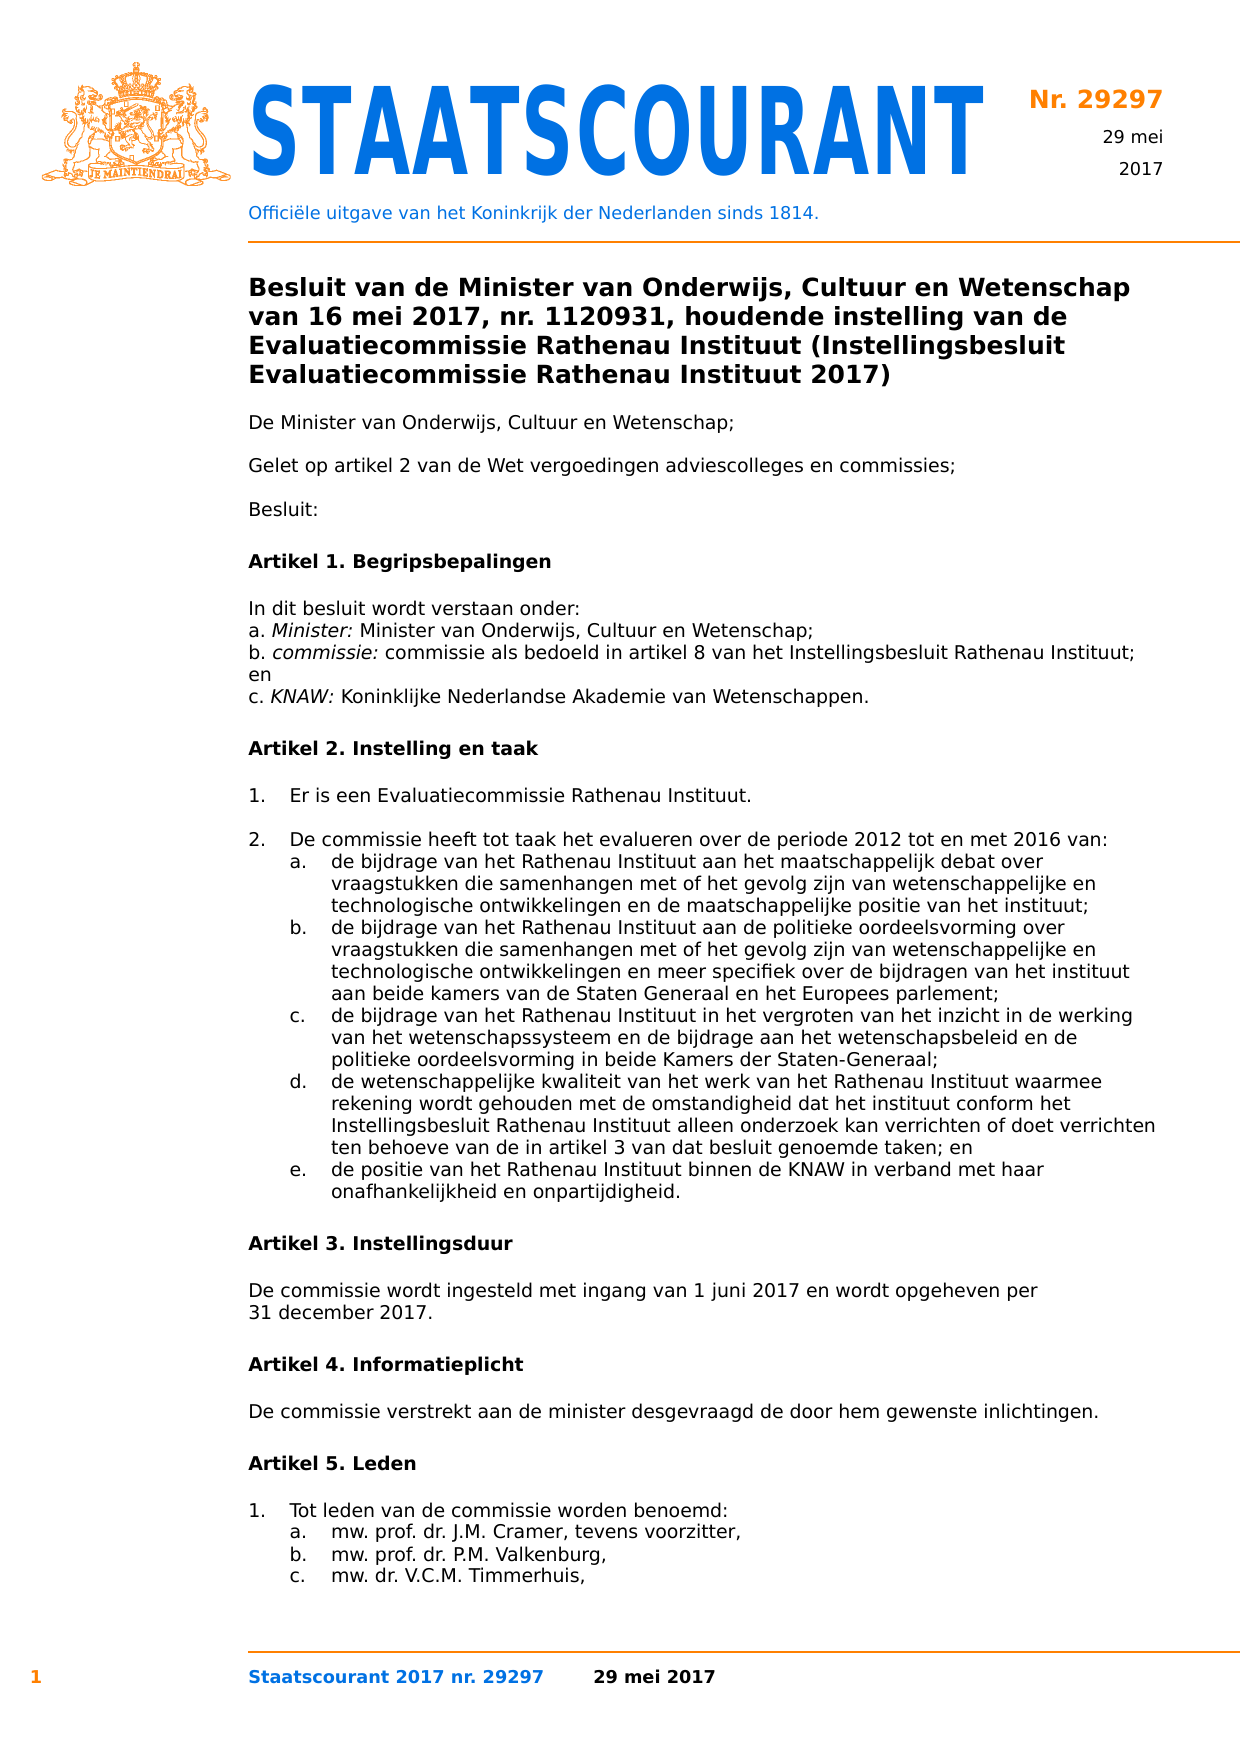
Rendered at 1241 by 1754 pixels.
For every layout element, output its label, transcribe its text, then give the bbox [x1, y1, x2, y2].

subtitle Artikel 3. Instellingsduur [248, 1233, 1163, 1254]
text c. mw. dr. V.C.M. Timmerhuis, [289, 1565, 1163, 1587]
text a. de bijdrage van het Rathenau Instituut aan het maatschappelijk debat over vraagstukken die samenhangen met of het gevolg zijn van wetenschappelijke en technologische ontwikkelingen en de maatschappelijke positie van het instituut; [289, 851, 1163, 917]
subtitle Artikel 5. Leden [248, 1452, 1163, 1474]
text De commissie verstrekt aan de minister desgevraagd de door hem gewenste inlichtingen. [248, 1401, 1163, 1422]
subtitle Artikel 1. Begripsbepalingen [248, 551, 1163, 573]
text a. Minister: Minister van Onderwijs, Cultuur en Wetenschap; [248, 620, 1163, 642]
table_header STAATSCOURANT [248, 62, 998, 203]
text e. de positie van het Rathenau Instituut binnen de KNAW in verband met haar onafhankelijkheid en onpartijdigheid. [289, 1159, 1163, 1203]
text In dit besluit wordt verstaan onder: [248, 598, 1163, 620]
text b. de bijdrage van het Rathenau Instituut aan de politieke oordeelsvorming over vraagstukken die samenhangen met of het gevolg zijn van wetenschappelijke en technologische ontwikkelingen en meer specifiek over de bijdragen van het instituut aan beide kamers van de Staten Generaal en het Europees parlement; [289, 917, 1163, 1005]
text De Minister van Onderwijs, Cultuur en Wetenschap; [248, 412, 1163, 433]
text c. de bijdrage van het Rathenau Instituut in het vergroten van het inzicht in de werking van het wetenschapssysteem en de bijdrage aan het wetenschapsbeleid en de politieke oordeelsvorming in beide Kamers der Staten-Generaal; [289, 1005, 1163, 1071]
text Gelet op artikel 2 van de Wet vergoedingen adviescolleges en commissies; [248, 455, 1163, 477]
text b. commissie: commissie als bedoeld in artikel 8 van het Instellingsbesluit Rathenau Instituut; en [248, 642, 1163, 686]
text d. de wetenschappelijke kwaliteit van het werk van het Rathenau Instituut waarmee rekening wordt gehouden met de omstandigheid dat het instituut conform het Instellingsbesluit Rathenau Instituut alleen onderzoek kan verrichten of doet verrichten ten behoeve van de in artikel 3 van dat besluit genoemde taken; en [289, 1071, 1163, 1159]
table_header [25, 62, 248, 241]
text 1. Tot leden van de commissie worden benoemd: [248, 1499, 1163, 1521]
text a. mw. prof. dr. J.M. Cramer, tevens voorzitter, [289, 1521, 1163, 1543]
subtitle Artikel 4. Informatieplicht [248, 1353, 1163, 1376]
text b. mw. prof. dr. P.M. Valkenburg, [289, 1543, 1163, 1565]
table_cell 29 mei [998, 121, 1240, 153]
text c. KNAW: Koninklijke Nederlandse Akademie van Wetenschappen. [248, 686, 1163, 708]
text De commissie wordt ingesteld met ingang van 1 juni 2017 en wordt opgeheven per 31 december 2017. [248, 1279, 1163, 1323]
table_cell 2017 [998, 153, 1240, 203]
subtitle Artikel 2. Instelling en taak [248, 738, 1163, 760]
text 2. De commissie heeft tot taak het evalueren over de periode 2012 tot en met 2016 van: [248, 829, 1163, 851]
table_header Nr. 29297 [998, 62, 1240, 121]
table_cell Officiële uitgave van het Koninkrijk der Nederlanden sinds 1814. [248, 203, 1240, 241]
picture [41, 62, 231, 186]
subtitle Besluit van de Minister van Onderwijs, Cultuur en Wetenschap van 16 mei 2017, nr. 1120931, houdende instelling van de Evaluatiecommissie Rathenau Instituut (Instellingsbesluit Evaluatiecommissie Rathenau Instituut 2017) [248, 273, 1163, 390]
text 1. Er is een Evaluatiecommissie Rathenau Instituut. [248, 785, 1163, 807]
text Besluit: [248, 499, 1163, 521]
